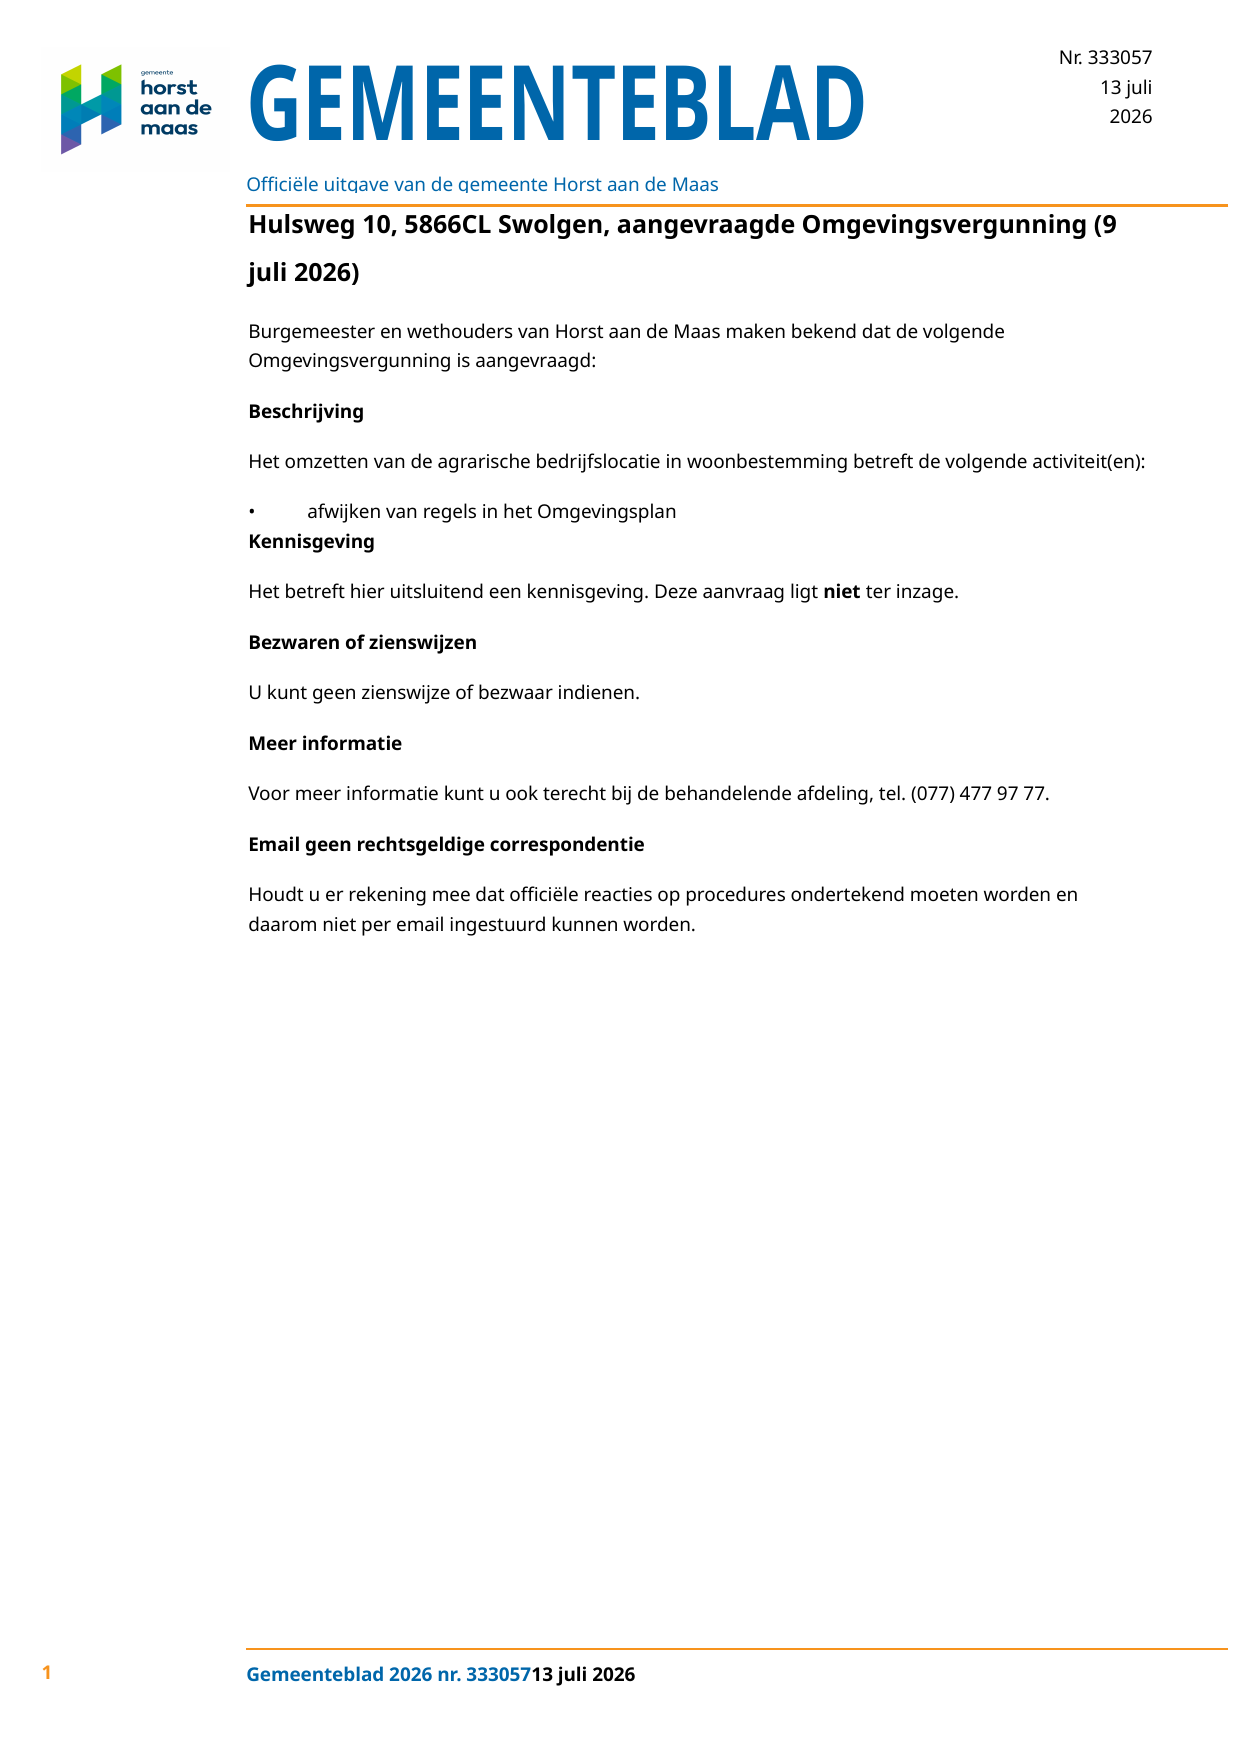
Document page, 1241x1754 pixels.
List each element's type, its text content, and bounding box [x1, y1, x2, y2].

text Het omzetten van de agrarische bedrijfslocatie in woonbestemming betreft de volgende activiteit(en): [248, 448, 1152, 474]
text Kennisgeving [248, 528, 1152, 554]
text Beschrijving [248, 398, 1152, 424]
text Meer informatie [248, 730, 1152, 756]
text Burgemeester en wethouders van Horst aan de Maas maken bekend dat de volgende Omgevingsvergunning is aangevraagd: [248, 318, 1152, 373]
list afwijken van regels in het Omgevingsplan [248, 499, 1152, 524]
text U kunt geen zienswijze of bezwaar indienen. [248, 679, 1152, 705]
text Hulsweg 10, 5866CL Swolgen, aangevraagde Omgevingsvergunning (9 juli 2026) [248, 207, 1152, 288]
text Het betreft hier uitsluitend een kennisgeving. Deze aanvraag ligt niet ter inzage. [248, 579, 1152, 604]
text Bezwaren of zienswijzen [248, 629, 1152, 655]
picture [41, 47, 231, 172]
text Houdt u er rekening mee dat officiële reacties op procedures ondertekend moeten worden en daarom niet per email ingestuurd kunnen worden. [248, 881, 1152, 937]
text Voor meer informatie kunt u ook terecht bij de behandelende afdeling, tel. (077) 477 97 77. [248, 780, 1152, 806]
text Email geen rechtsgeldige correspondentie [248, 831, 1152, 857]
